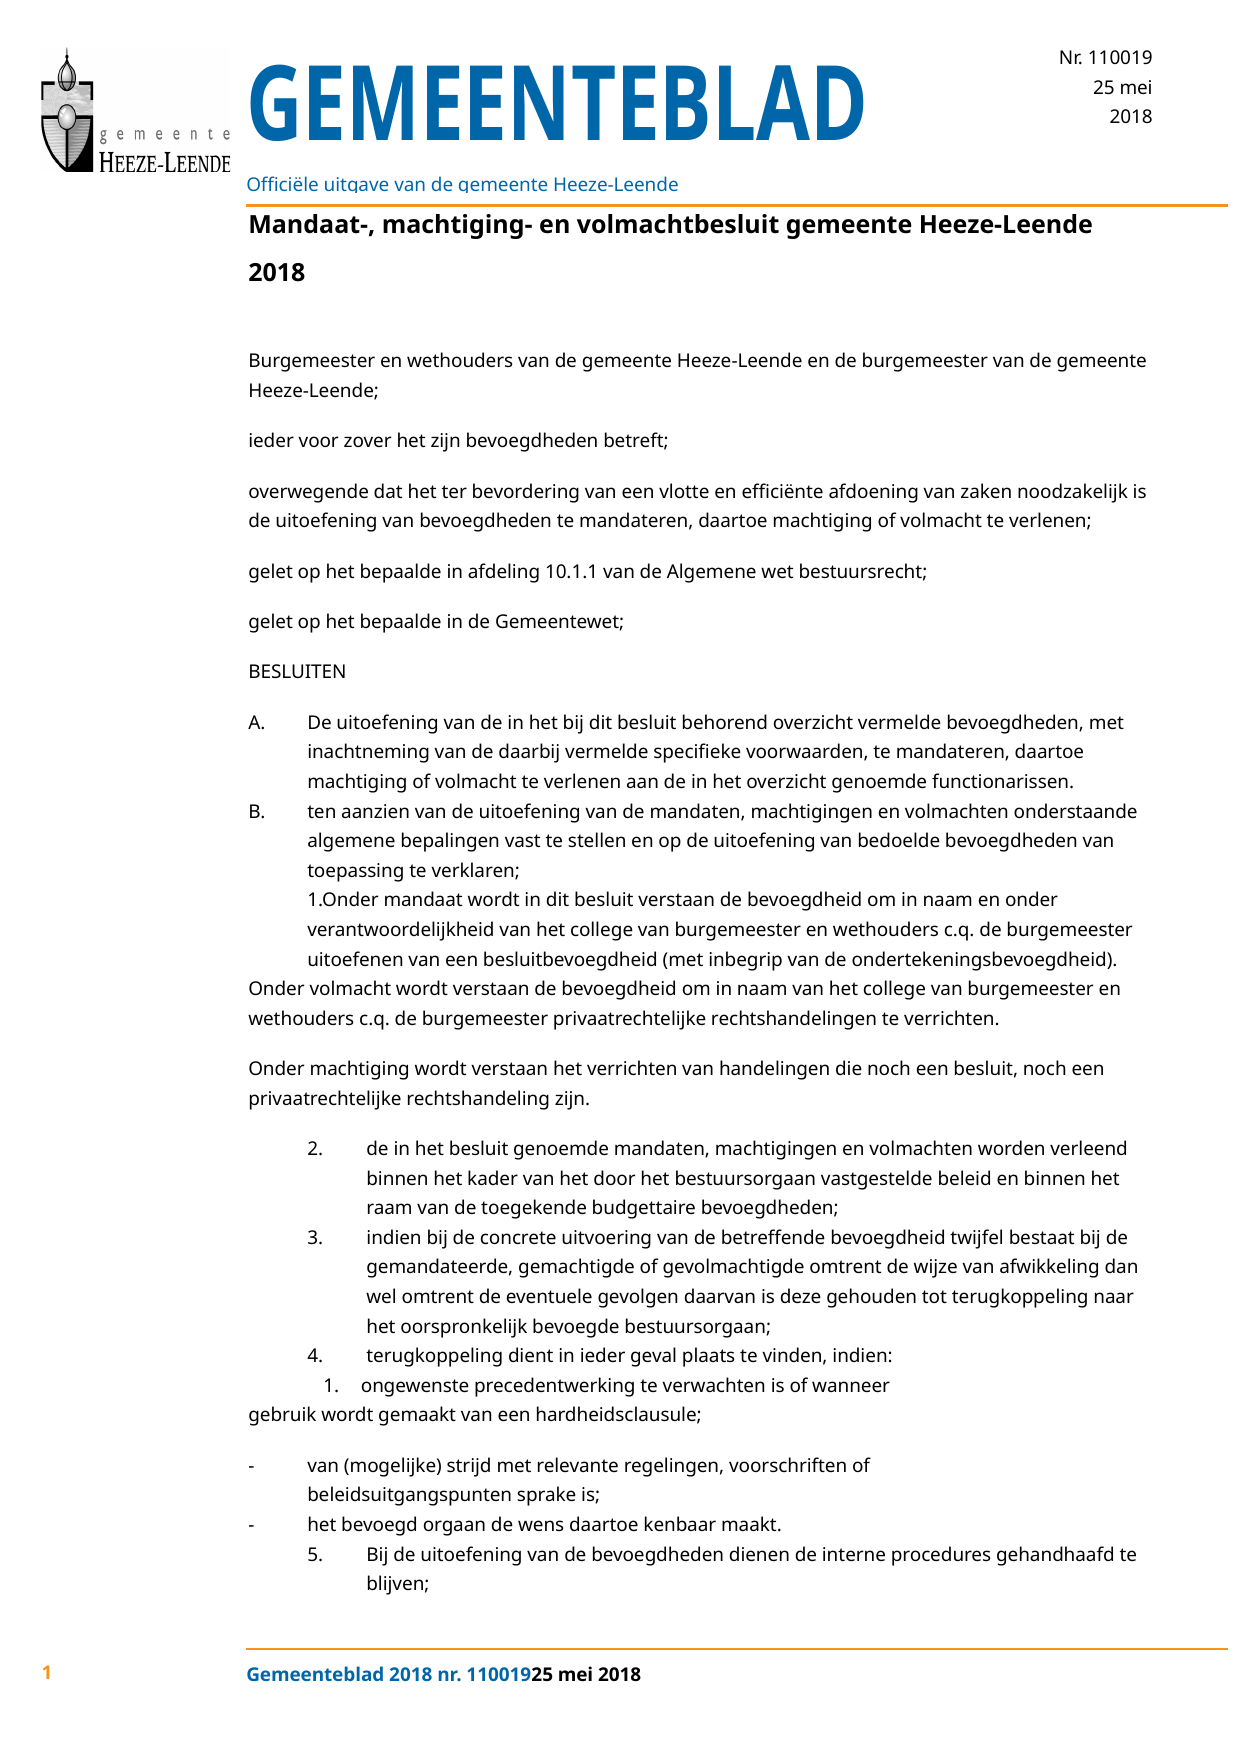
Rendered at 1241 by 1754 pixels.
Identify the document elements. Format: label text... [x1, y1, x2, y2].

text BESLUITEN [248, 659, 1152, 684]
list indien bij de concrete uitvoering van de betreffende bevoegdheid twijfel bestaat bij de gemandateerde, gemachtigde of gevolmachtigde omtrent de wijze van afwikkeling dan wel omtrent de eventuele gevolgen daarvan is deze gehouden tot terugkoppeling naar het oorspronkelijk bevoegde bestuursorgaan; [307, 1224, 1152, 1339]
text gelet op het bepaalde in de Gemeentewet; [248, 608, 1152, 634]
text ieder voor zover het zijn bevoegdheden betreft; [248, 427, 1152, 453]
list van (mogelijke) strijd met relevante regelingen, voorschriften of [248, 1452, 1152, 1478]
list ongewenste precedentwerking te verwachten is of wanneer [323, 1372, 1152, 1398]
text Onder volmacht wordt verstaan de bevoegdheid om in naam van het college van burgemeester en wethouders c.q. de burgemeester privaatrechtelijke rechtshandelingen te verrichten. [248, 975, 1152, 1031]
list beleidsuitgangspunten sprake is; [248, 1482, 1152, 1507]
text gebruik wordt gemaakt van een hardheidsclausule; [248, 1402, 1152, 1427]
list ten aanzien van de uitoefening van de mandaten, machtigingen en volmachten onderstaande algemene bepalingen vast te stellen en op de uitoefening van bedoelde bevoegdheden van toepassing te verklaren; [248, 798, 1152, 883]
list De uitoefening van de in het bij dit besluit behorend overzicht vermelde bevoegdheden, met inachtneming van de daarbij vermelde specifieke voorwaarden, te mandateren, daartoe machtiging of volmacht te verlenen aan de in het overzicht genoemde functionarissen. [248, 709, 1152, 794]
list Bij de uitoefening van de bevoegdheden dienen de interne procedures gehandhaafd te blijven; [307, 1541, 1152, 1596]
list de in het besluit genoemde mandaten, machtigingen en volmachten worden verleend binnen het kader van het door het bestuursorgaan vastgestelde beleid en binnen het raam van de toegekende budgettaire bevoegdheden; [307, 1135, 1152, 1220]
list het bevoegd orgaan de wens daartoe kenbaar maakt. [248, 1511, 1152, 1537]
text gelet op het bepaalde in afdeling 10.1.1 van de Algemene wet bestuursrecht; [248, 558, 1152, 584]
list terugkoppeling dient in ieder geval plaats te vinden, indien: [307, 1342, 1152, 1368]
text Mandaat-, machtiging- en volmachtbesluit gemeente Heeze-Leende 2018 [248, 207, 1152, 288]
text Burgemeester en wethouders van de gemeente Heeze-Leende en de burgemeester van de gemeente Heeze-Leende; [248, 347, 1152, 403]
picture [41, 47, 231, 172]
text Onder machtiging wordt verstaan het verrichten van handelingen die noch een besluit, noch een privaatrechtelijke rechtshandeling zijn. [248, 1055, 1152, 1111]
text overwegende dat het ter bevordering van een vlotte en efficiënte afdoening van zaken noodzakelijk is de uitoefening van bevoegdheden te mandateren, daartoe machtiging of volmacht te verlenen; [248, 478, 1152, 533]
list 1.Onder mandaat wordt in dit besluit verstaan de bevoegdheid om in naam en onder verantwoordelijkheid van het college van burgemeester en wethouders c.q. de burgemeester uitoefenen van een besluitbevoegdheid (met inbegrip van de ondertekeningsbevoegdheid). [248, 887, 1152, 972]
